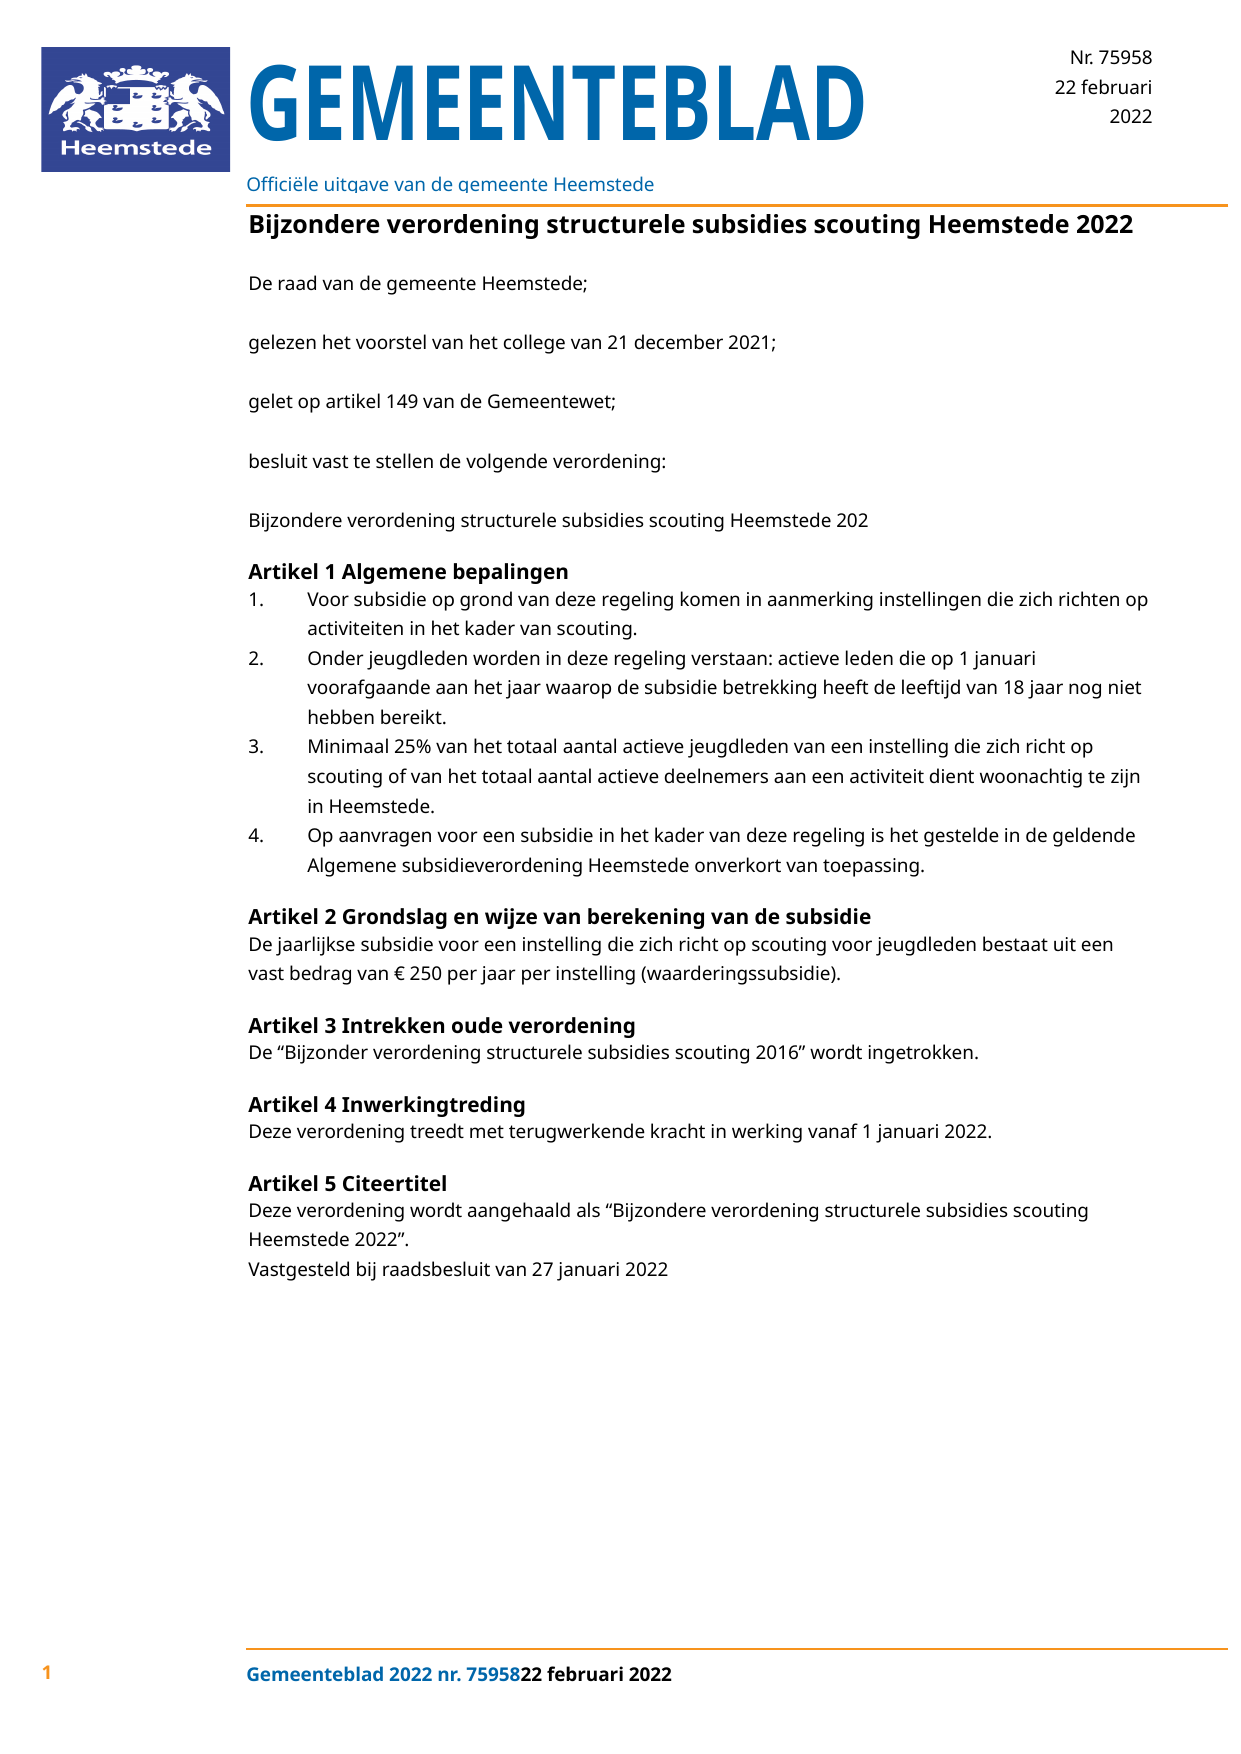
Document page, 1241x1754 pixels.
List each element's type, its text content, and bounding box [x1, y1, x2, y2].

text De raad van de gemeente Heemstede; [248, 270, 1152, 296]
text Artikel 5 Citeertitel [248, 1169, 1152, 1197]
text gelezen het voorstel van het college van 21 december 2021; [248, 329, 1152, 355]
text De “Bijzonder verordening structurele subsidies scouting 2016” wordt ingetrokken. [248, 1039, 1152, 1065]
text De jaarlijkse subsidie voor een instelling die zich richt op scouting voor jeugdleden bestaat uit een vast bedrag van € 250 per jaar per instelling (waarderingssubsidie). [248, 931, 1152, 986]
text Deze verordening wordt aangehaald als “Bijzondere verordening structurele subsidies scouting Heemstede 2022”. [248, 1197, 1152, 1252]
list Voor subsidie op grond van deze regeling komen in aanmerking instellingen die zich richten op activiteiten in het kader van scouting. [248, 586, 1152, 641]
text Artikel 3 Intrekken oude verordening [248, 1011, 1152, 1039]
text Artikel 2 Grondslag en wijze van berekening van de subsidie [248, 902, 1152, 931]
text Artikel 4 Inwerkingtreding [248, 1090, 1152, 1118]
text Bijzondere verordening structurele subsidies scouting Heemstede 202 [248, 507, 1152, 533]
text gelet op artikel 149 van de Gemeentewet; [248, 389, 1152, 414]
text Deze verordening treedt met terugwerkende kracht in werking vanaf 1 januari 2022. [248, 1118, 1152, 1144]
picture [41, 47, 231, 172]
list Op aanvragen voor een subsidie in het kader van deze regeling is het gestelde in de geldende Algemene subsidieverordening Heemstede onverkort van toepassing. [248, 822, 1152, 878]
list Minimaal 25% van het totaal aantal actieve jeugdleden van een instelling die zich richt op scouting of van het totaal aantal actieve deelnemers aan een activiteit dient woonachtig te zijn in Heemstede. [248, 734, 1152, 819]
text Artikel 1 Algemene bepalingen [248, 557, 1152, 586]
list Onder jeugdleden worden in deze regeling verstaan: actieve leden die op 1 januari voorafgaande aan het jaar waarop de subsidie betrekking heeft de leeftijd van 18 jaar nog niet hebben bereikt. [248, 645, 1152, 730]
text Vastgesteld bij raadsbesluit van 27 januari 2022 [248, 1256, 1152, 1282]
text Bijzondere verordening structurele subsidies scouting Heemstede 2022 [248, 207, 1152, 241]
text besluit vast te stellen de volgende verordening: [248, 448, 1152, 473]
